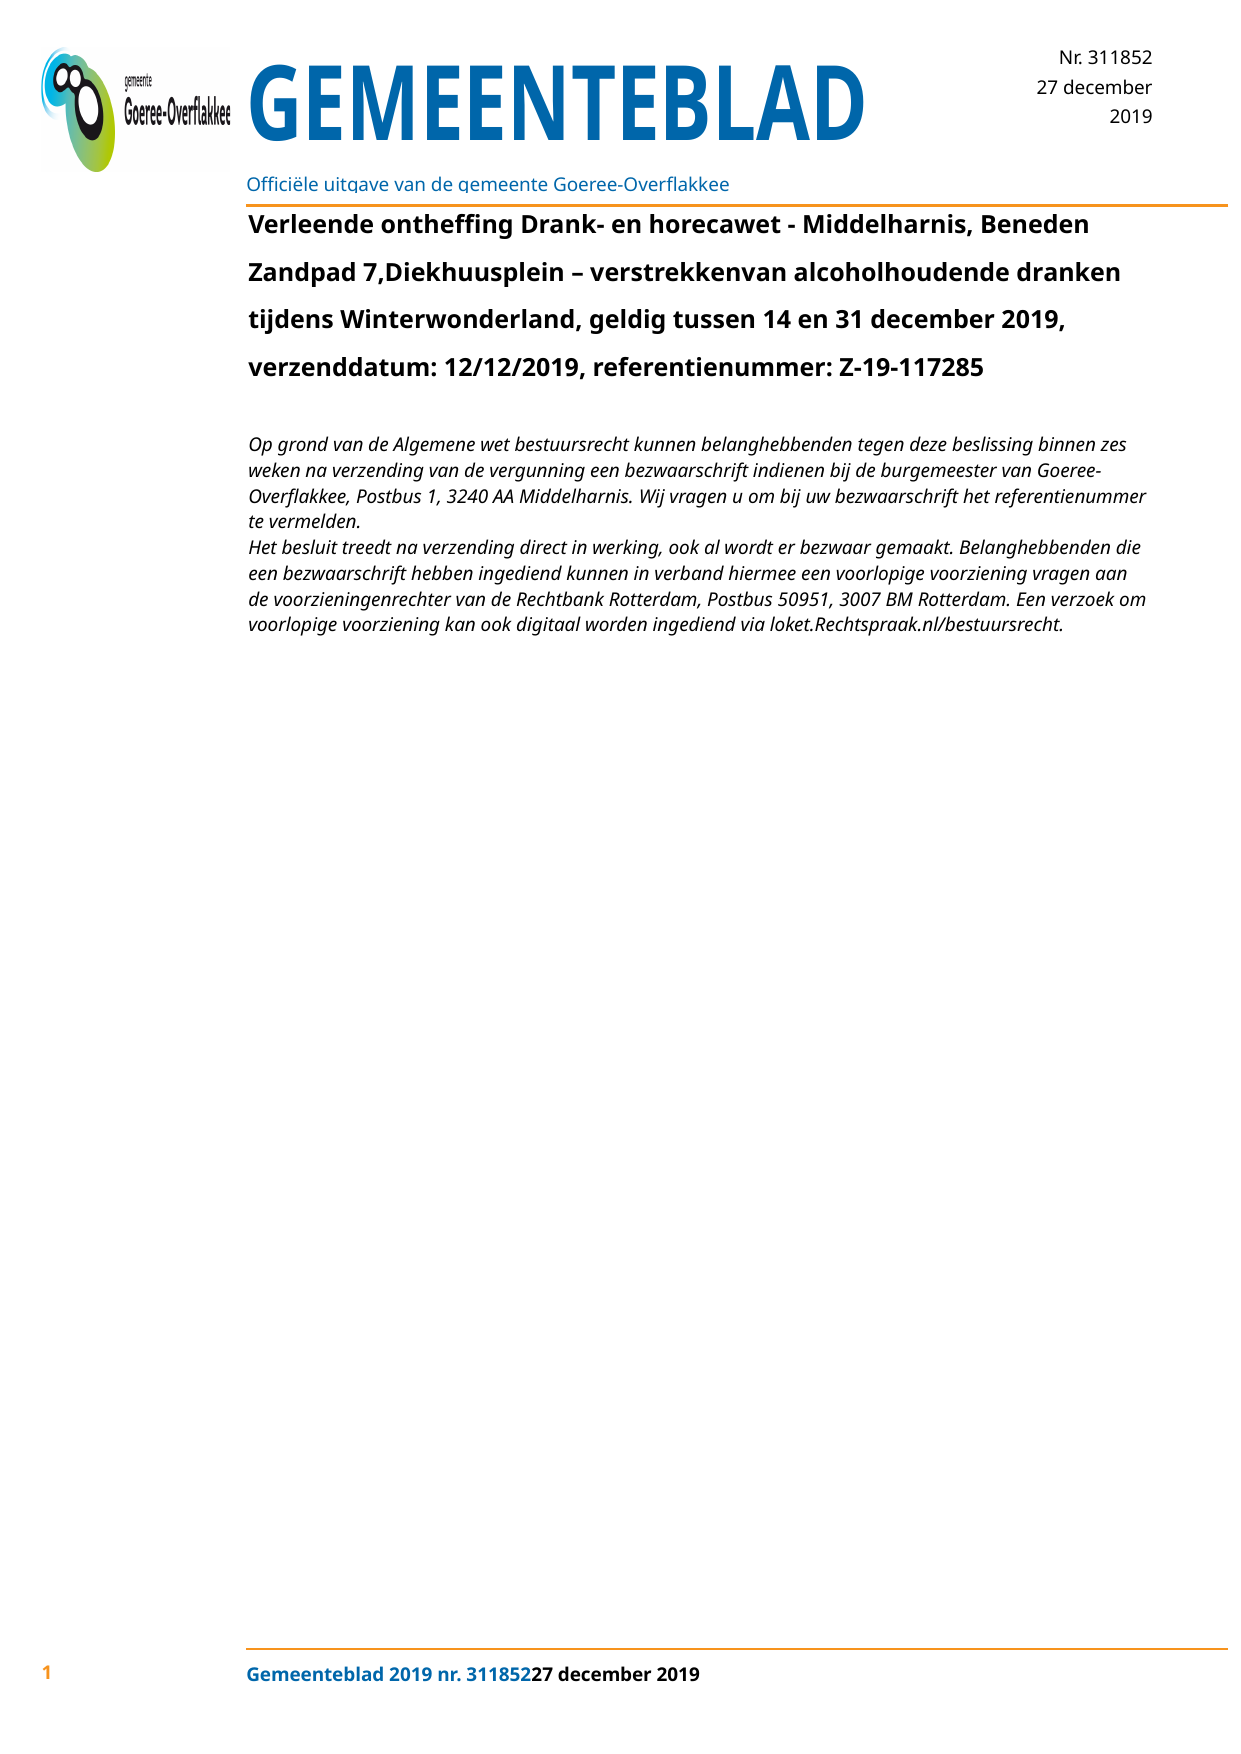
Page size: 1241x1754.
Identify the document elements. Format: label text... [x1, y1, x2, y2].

text Op grond van de Algemene wet bestuursrecht kunnen belanghebbenden tegen deze beslissing binnen zes weken na verzending van de vergunning een bezwaarschrift indienen bij de burgemeester van Goeree-Overflakkee, Postbus 1, 3240 AA Middelharnis. Wij vragen u om bij uw bezwaarschrift het referentienummer te vermelden. [248, 431, 1152, 534]
text Verleende ontheffing Drank- en horecawet - Middelharnis, Beneden Zandpad 7,Diekhuusplein – verstrekkenvan alcoholhoudende dranken tijdens Winterwonderland, geldig tussen 14 en 31 december 2019, verzenddatum: 12/12/2019, referentienummer: Z-19-117285 [248, 207, 1152, 384]
text Het besluit treedt na verzending direct in werking, ook al wordt er bezwaar gemaakt. Belanghebbenden die een bezwaarschrift hebben ingediend kunnen in verband hiermee een voorlopige voorziening vragen aan de voorzieningenrechter van de Rechtbank Rotterdam, Postbus 50951, 3007 BM Rotterdam. Een verzoek om voorlopige voorziening kan ook digitaal worden ingediend via loket.Rechtspraak.nl/bestuursrecht. [248, 534, 1152, 637]
picture [41, 47, 231, 172]
